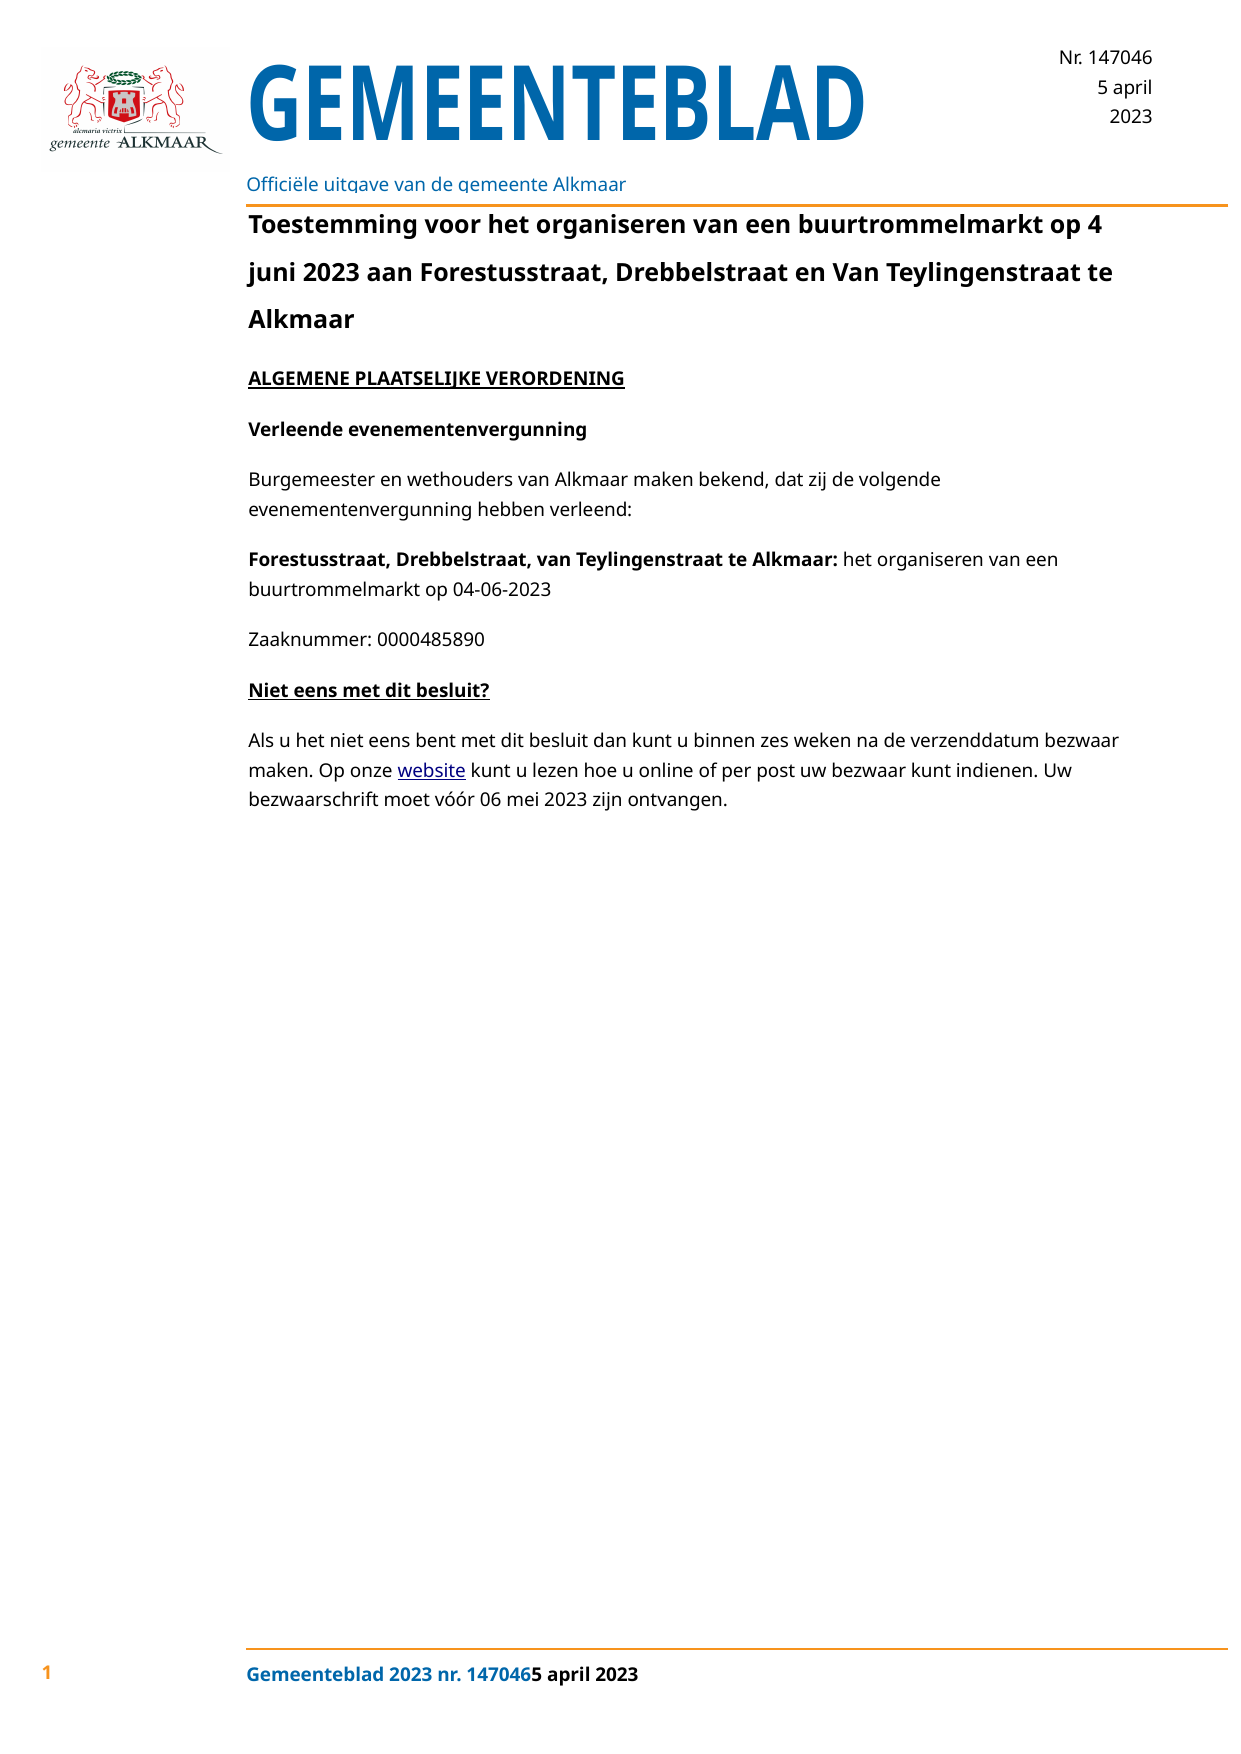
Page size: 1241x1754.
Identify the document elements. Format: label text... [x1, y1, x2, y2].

text Toestemming voor het organiseren van een buurtrommelmarkt op 4 juni 2023 aan Forestusstraat, Drebbelstraat en Van Teylingenstraat te Alkmaar [248, 207, 1152, 336]
text Burgemeester en wethouders van Alkmaar maken bekend, dat zij de volgende evenementenvergunning hebben verleend: [248, 466, 1152, 522]
picture [41, 47, 231, 172]
text Niet eens met dit besluit? [248, 677, 1152, 702]
text Forestusstraat, Drebbelstraat, van Teylingenstraat te Alkmaar: het organiseren van een buurtrommelmarkt op 04-06-2023 [248, 546, 1152, 602]
text Verleende evenementenvergunning [248, 416, 1152, 442]
text Als u het niet eens bent met dit besluit dan kunt u binnen zes weken na de verzenddatum bezwaar maken. Op onze website kunt u lezen hoe u online of per post uw bezwaar kunt indienen. Uw bezwaarschrift moet vóór 06 mei 2023 zijn ontvangen. [248, 727, 1152, 812]
text Zaaknummer: 0000485890 [248, 626, 1152, 652]
text ALGEMENE PLAATSELIJKE VERORDENING [248, 366, 1152, 391]
